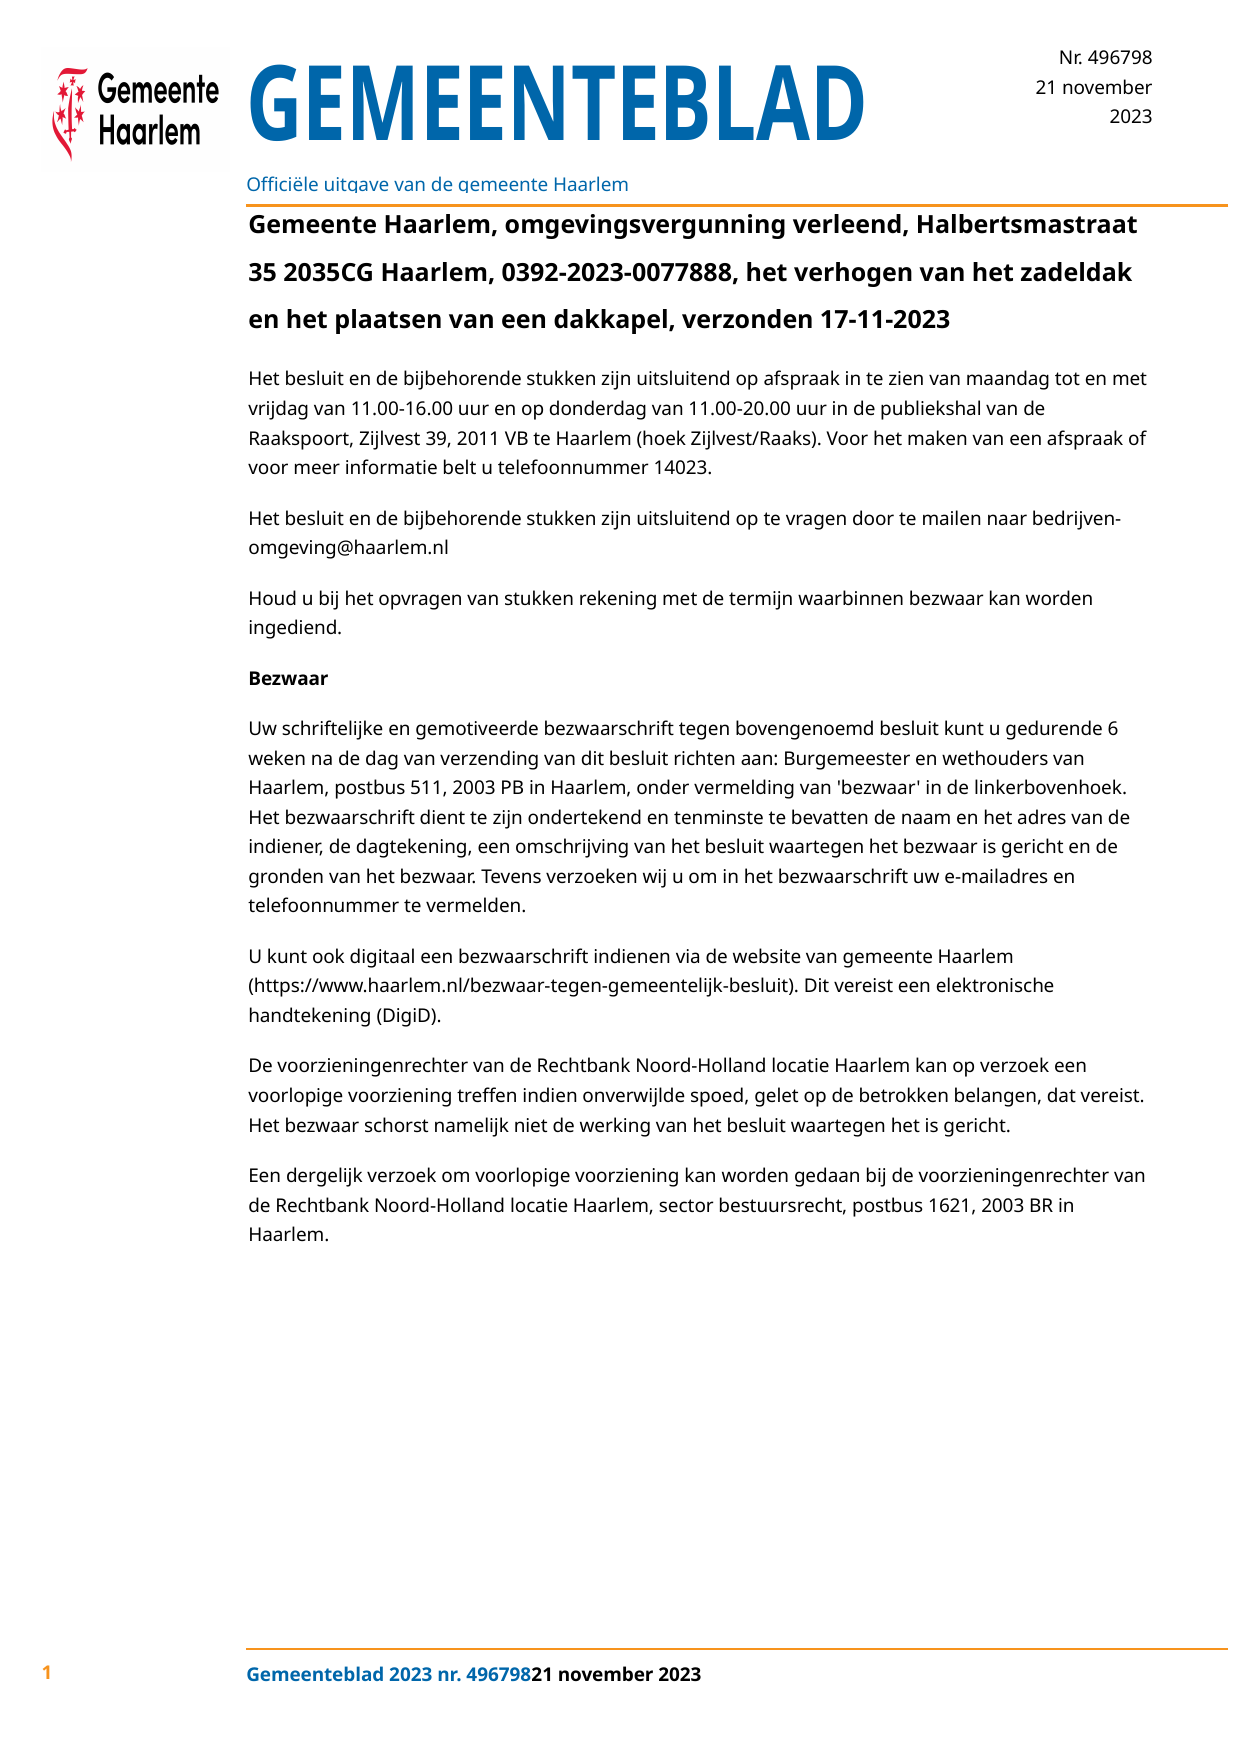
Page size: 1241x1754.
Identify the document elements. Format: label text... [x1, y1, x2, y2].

text U kunt ook digitaal een bezwaarschrift indienen via de website van gemeente Haarlem (https://www.haarlem.nl/bezwaar-tegen-gemeentelijk-besluit). Dit vereist een elektronische handtekening (DigiD). [248, 943, 1152, 1028]
text Gemeente Haarlem, omgevingsvergunning verleend, Halbertsmastraat 35 2035CG Haarlem, 0392-2023-0077888, het verhogen van het zadeldak en het plaatsen van een dakkapel, verzonden 17-11-2023 [248, 207, 1152, 336]
text De voorzieningenrechter van de Rechtbank Noord-Holland locatie Haarlem kan op verzoek een voorlopige voorziening treffen indien onverwijlde spoed, gelet op de betrokken belangen, dat vereist. Het bezwaar schorst namelijk niet de werking van het besluit waartegen het is gericht. [248, 1053, 1152, 1137]
text Het besluit en de bijbehorende stukken zijn uitsluitend op te vragen door te mailen naar bedrijven-omgeving@haarlem.nl [248, 505, 1152, 560]
text Het besluit en de bijbehorende stukken zijn uitsluitend op afspraak in te zien van maandag tot en met vrijdag van 11.00-16.00 uur en op donderdag van 11.00-20.00 uur in de publiekshal van de Raakspoort, Zijlvest 39, 2011 VB te Haarlem (hoek Zijlvest/Raaks). Voor het maken van een afspraak of voor meer informatie belt u telefoonnummer 14023. [248, 366, 1152, 480]
text Uw schriftelijke en gemotiveerde bezwaarschrift tegen bovengenoemd besluit kunt u gedurende 6 weken na de dag van verzending van dit besluit richten aan: Burgemeester en wethouders van Haarlem, postbus 511, 2003 PB in Haarlem, onder vermelding van 'bezwaar' in de linkerbovenhoek. Het bezwaarschrift dient te zijn ondertekend en tenminste te bevatten de naam en het adres van de indiener, de dagtekening, een omschrijving van het besluit waartegen het bezwaar is gericht en de gronden van het bezwaar. Tevens verzoeken wij u om in het bezwaarschrift uw e-mailadres en telefoonnummer te vermelden. [248, 715, 1152, 918]
text Een dergelijk verzoek om voorlopige voorziening kan worden gedaan bij de voorzieningenrechter van de Rechtbank Noord-Holland locatie Haarlem, sector bestuursrecht, postbus 1621, 2003 BR in Haarlem. [248, 1162, 1152, 1247]
text Bezwaar [248, 665, 1152, 690]
text Houd u bij het opvragen van stukken rekening met de termijn waarbinnen bezwaar kan worden ingediend. [248, 585, 1152, 640]
picture [41, 47, 231, 172]
